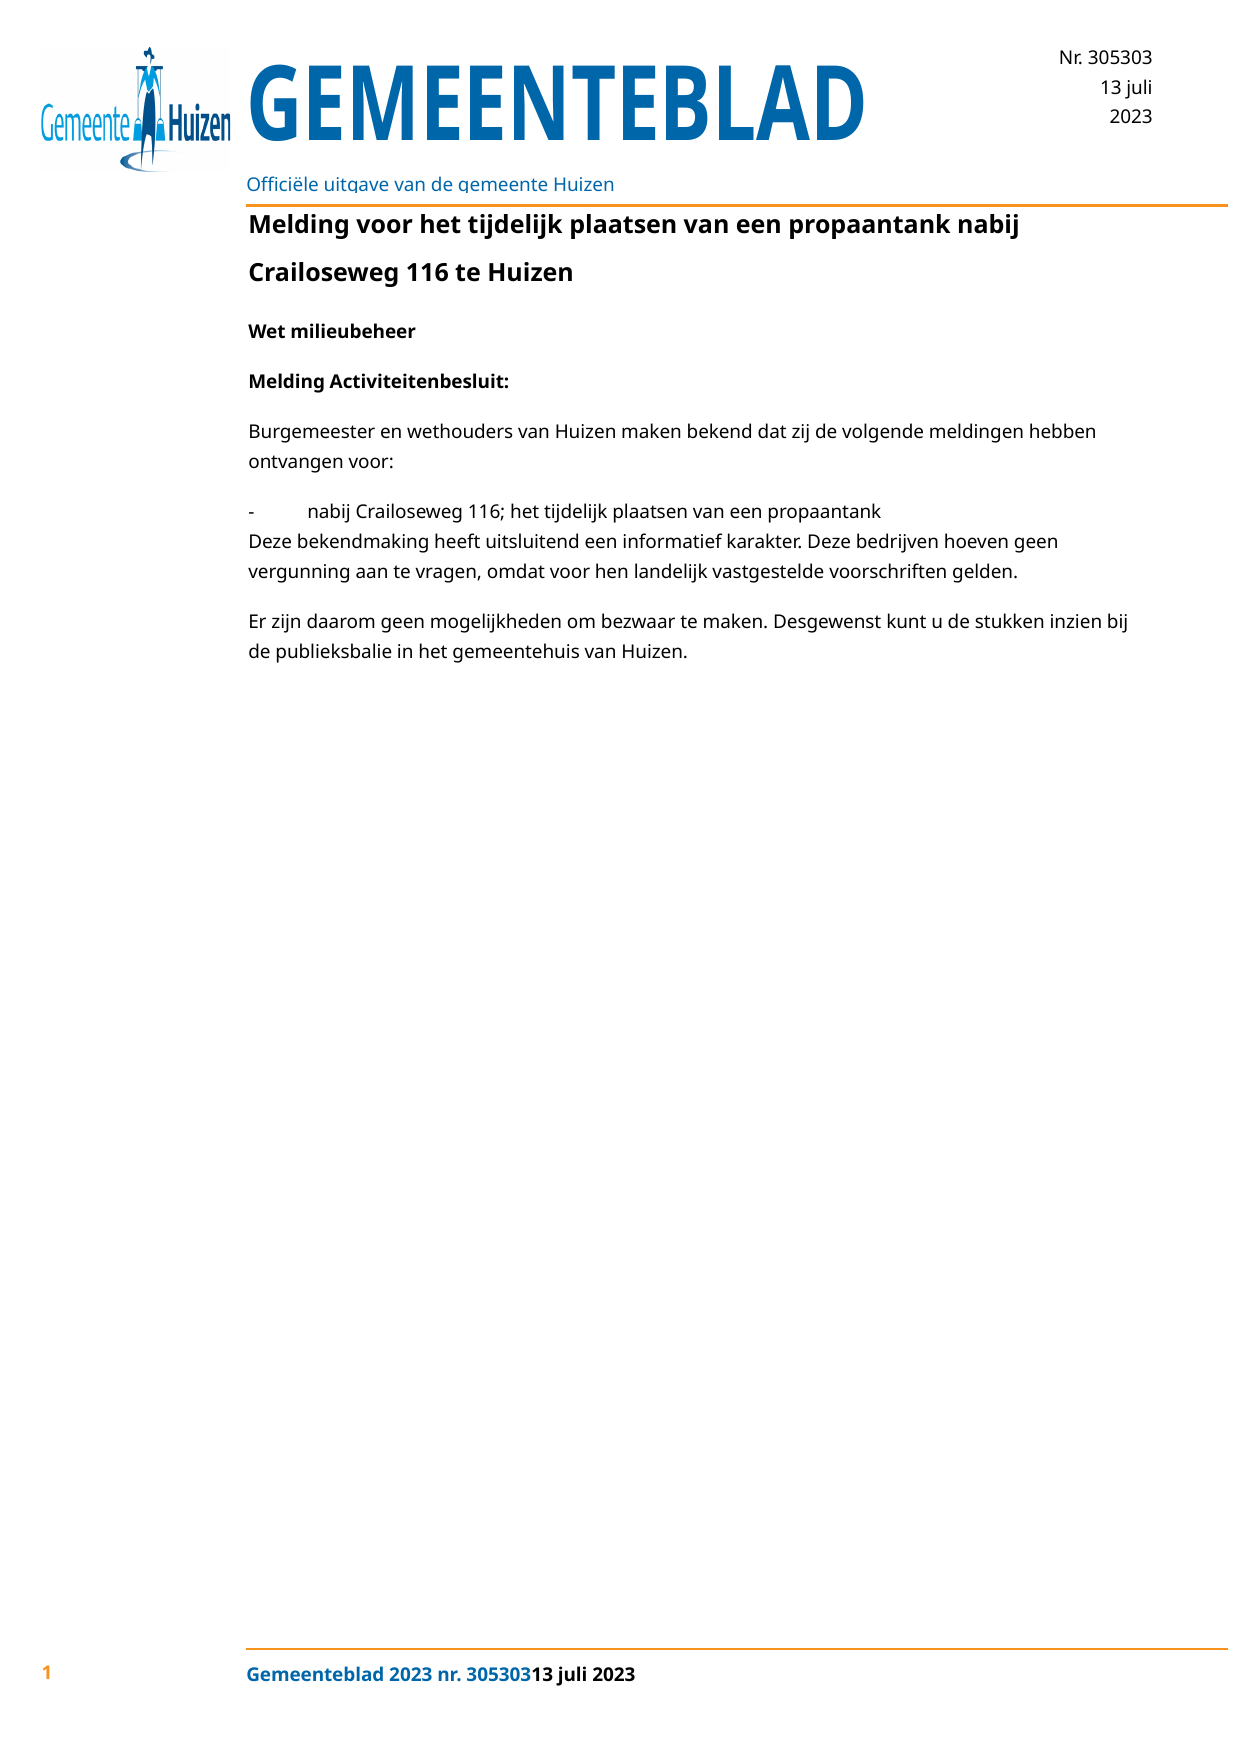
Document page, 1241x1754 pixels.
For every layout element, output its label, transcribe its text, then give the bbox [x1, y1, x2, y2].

text Deze bekendmaking heeft uitsluitend een informatief karakter. Deze bedrijven hoeven geen vergunning aan te vragen, omdat voor hen landelijk vastgestelde voorschriften gelden. [248, 528, 1152, 584]
list nabij Crailoseweg 116; het tijdelijk plaatsen van een propaantank [248, 499, 1152, 524]
text Er zijn daarom geen mogelijkheden om bezwaar te maken. Desgewenst kunt u de stukken inzien bij de publieksbalie in het gemeentehuis van Huizen. [248, 608, 1152, 664]
text Burgemeester en wethouders van Huizen maken bekend dat zij de volgende meldingen hebben ontvangen voor: [248, 419, 1152, 474]
text Melding Activiteitenbesluit: [248, 368, 1152, 394]
text Wet milieubeheer [248, 318, 1152, 344]
text Melding voor het tijdelijk plaatsen van een propaantank nabij Crailoseweg 116 te Huizen [248, 207, 1152, 288]
picture [41, 47, 231, 172]
